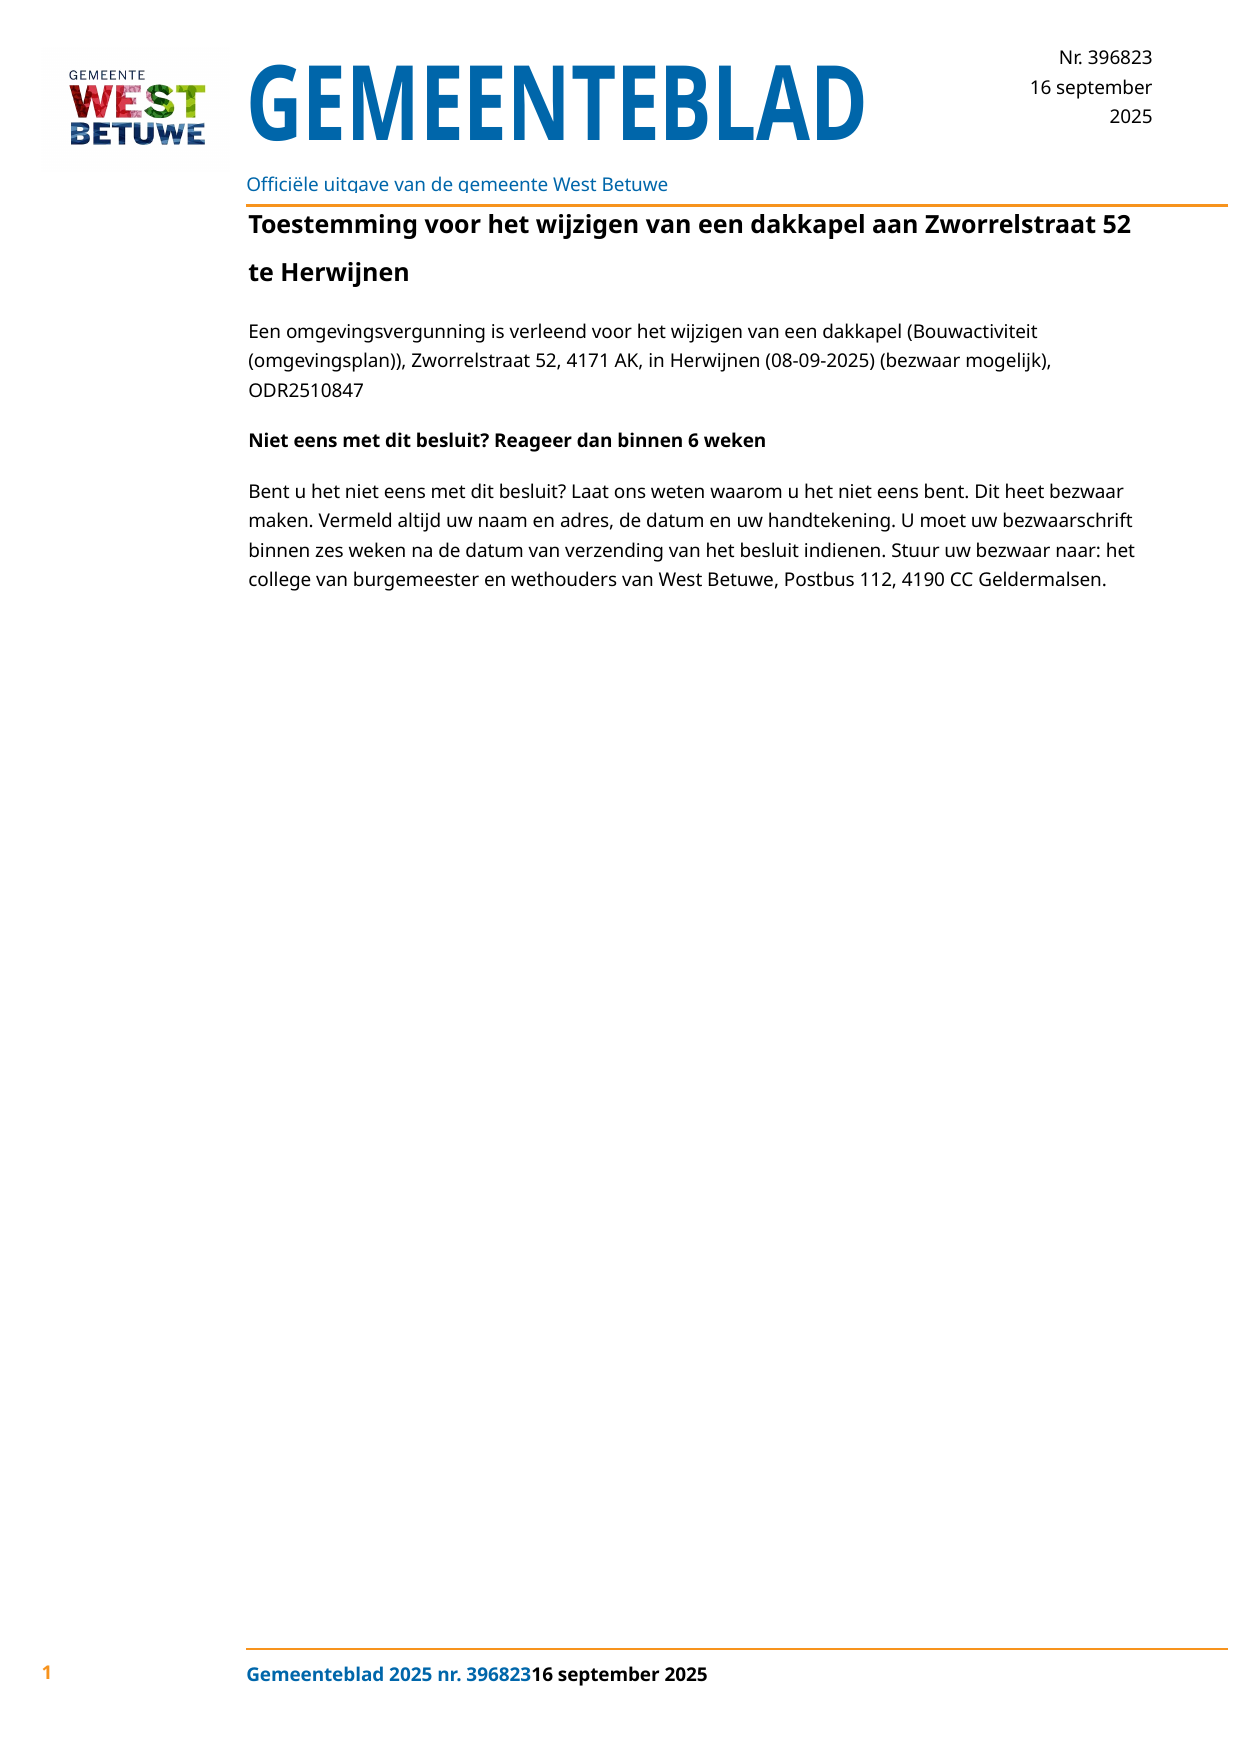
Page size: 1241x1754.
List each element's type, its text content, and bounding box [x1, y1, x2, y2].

picture [41, 47, 231, 172]
text Bent u het niet eens met dit besluit? Laat ons weten waarom u het niet eens bent. Dit heet bezwaar maken. Vermeld altijd uw naam en adres, de datum en uw handtekening. U moet uw bezwaarschrift binnen zes weken na de datum van verzending van het besluit indienen. Stuur uw bezwaar naar: het college van burgemeester en wethouders van West Betuwe, Postbus 112, 4190 CC Geldermalsen. [248, 478, 1152, 592]
text Niet eens met dit besluit? Reageer dan binnen 6 weken [248, 427, 1152, 453]
text Een omgevingsvergunning is verleend voor het wijzigen van een dakkapel (Bouwactiviteit (omgevingsplan)), Zworrelstraat 52, 4171 AK, in Herwijnen (08-09-2025) (bezwaar mogelijk), ODR2510847 [248, 318, 1152, 403]
text Toestemming voor het wijzigen van een dakkapel aan Zworrelstraat 52 te Herwijnen [248, 207, 1152, 288]
